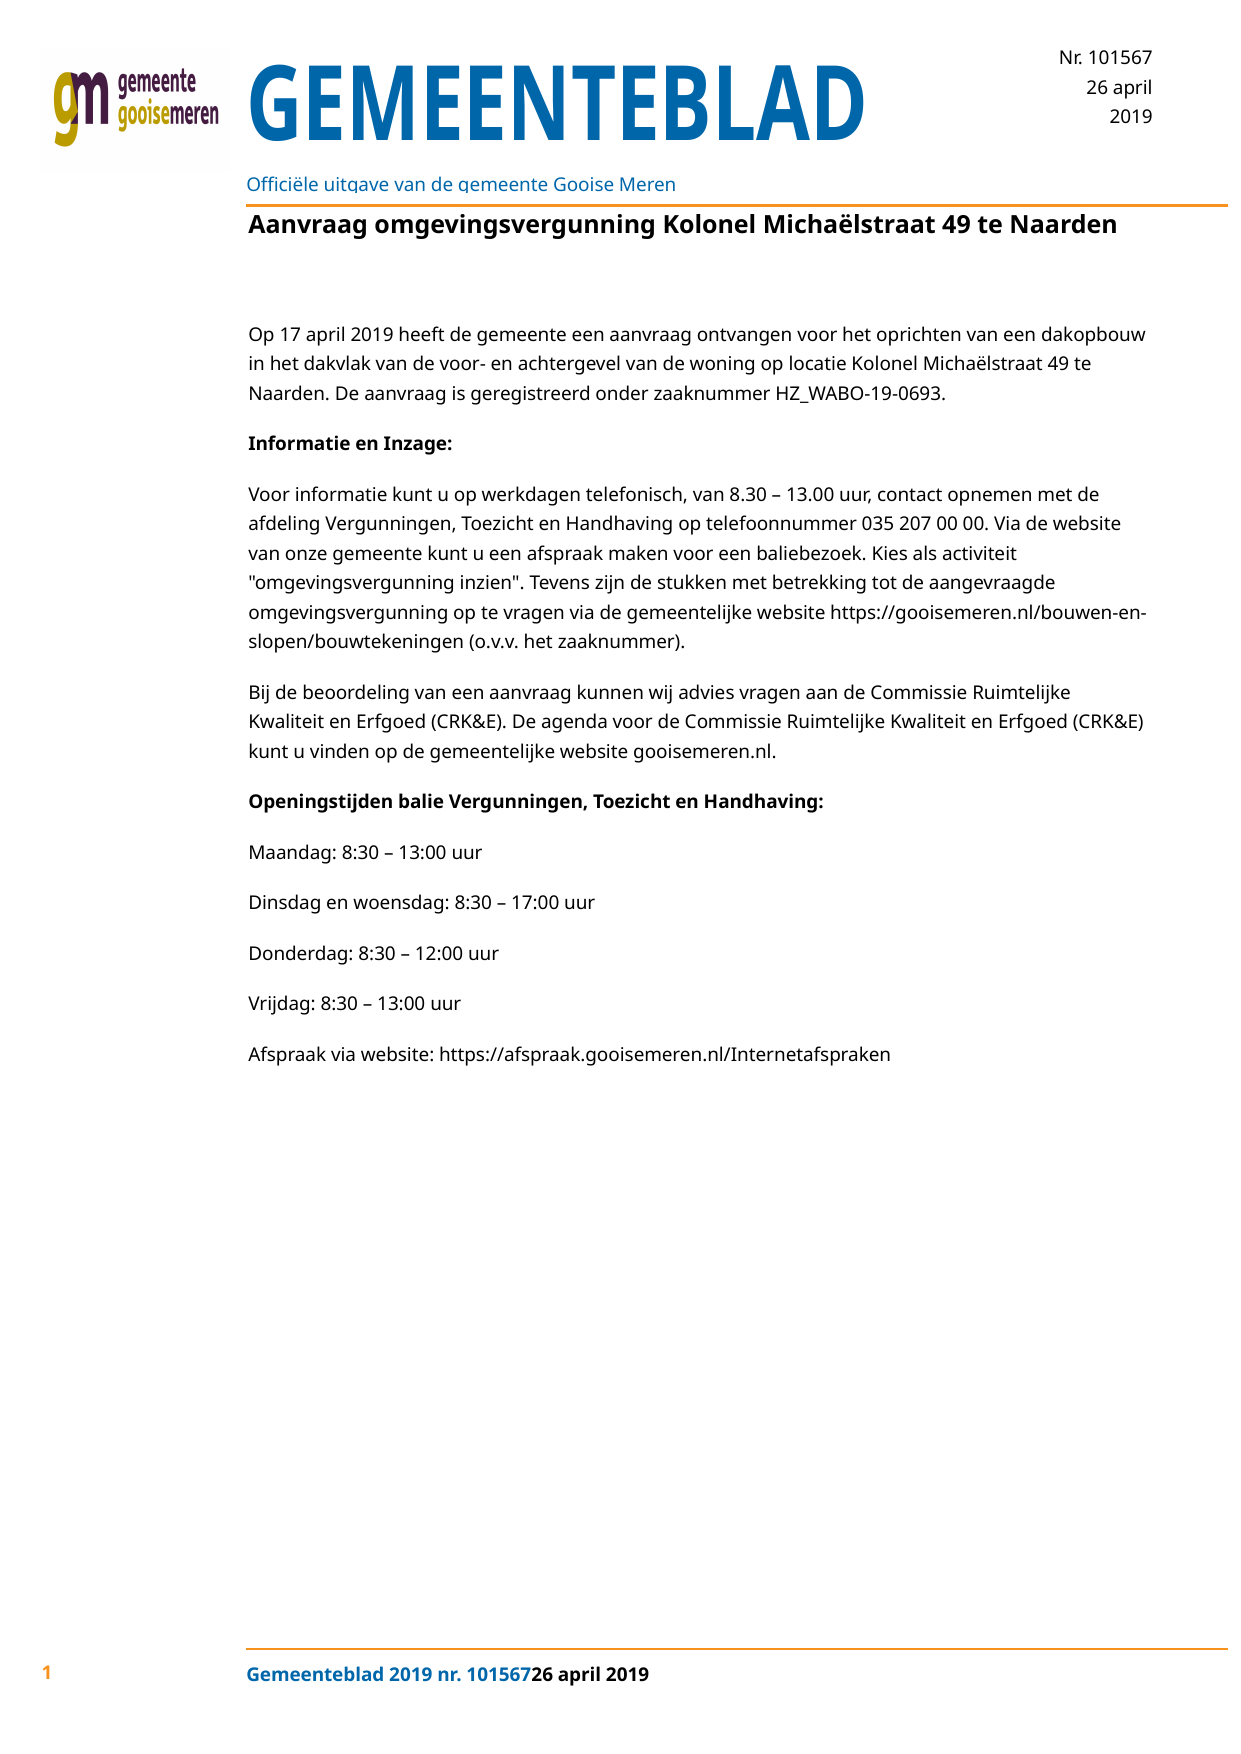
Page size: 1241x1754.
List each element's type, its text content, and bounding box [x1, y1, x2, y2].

text Bij de beoordeling van een aanvraag kunnen wij advies vragen aan de Commissie Ruimtelijke Kwaliteit en Erfgoed (CRK&E). De agenda voor de Commissie Ruimtelijke Kwaliteit en Erfgoed (CRK&E) kunt u vinden op de gemeentelijke website gooisemeren.nl. [248, 679, 1152, 764]
text Dinsdag en woensdag: 8:30 – 17:00 uur [248, 889, 1152, 915]
text Donderdag: 8:30 – 12:00 uur [248, 940, 1152, 966]
picture [41, 47, 231, 172]
text Openingstijden balie Vergunningen, Toezicht en Handhaving: [248, 789, 1152, 814]
text Voor informatie kunt u op werkdagen telefonisch, van 8.30 – 13.00 uur, contact opnemen met de afdeling Vergunningen, Toezicht en Handhaving op telefoonnummer 035 207 00 00. Via de website van onze gemeente kunt u een afspraak maken voor een baliebezoek. Kies als activiteit "omgevingsvergunning inzien". Tevens zijn de stukken met betrekking tot de aangevraagde omgevingsvergunning op te vragen via de gemeentelijke website https://gooisemeren.nl/bouwen-en-slopen/bouwtekeningen (o.v.v. het zaaknummer). [248, 481, 1152, 654]
text Vrijdag: 8:30 – 13:00 uur [248, 990, 1152, 1016]
text Op 17 april 2019 heeft de gemeente een aanvraag ontvangen voor het oprichten van een dakopbouw in het dakvlak van de voor- en achtergevel van de woning op locatie Kolonel Michaëlstraat 49 te Naarden. De aanvraag is geregistreerd onder zaaknummer HZ_WABO-19-0693. [248, 321, 1152, 406]
text Informatie en Inzage: [248, 430, 1152, 456]
text Afspraak via website: https://afspraak.gooisemeren.nl/Internetafspraken [248, 1041, 1152, 1066]
text Maandag: 8:30 – 13:00 uur [248, 839, 1152, 865]
text Aanvraag omgevingsvergunning Kolonel Michaëlstraat 49 te Naarden [248, 207, 1152, 241]
